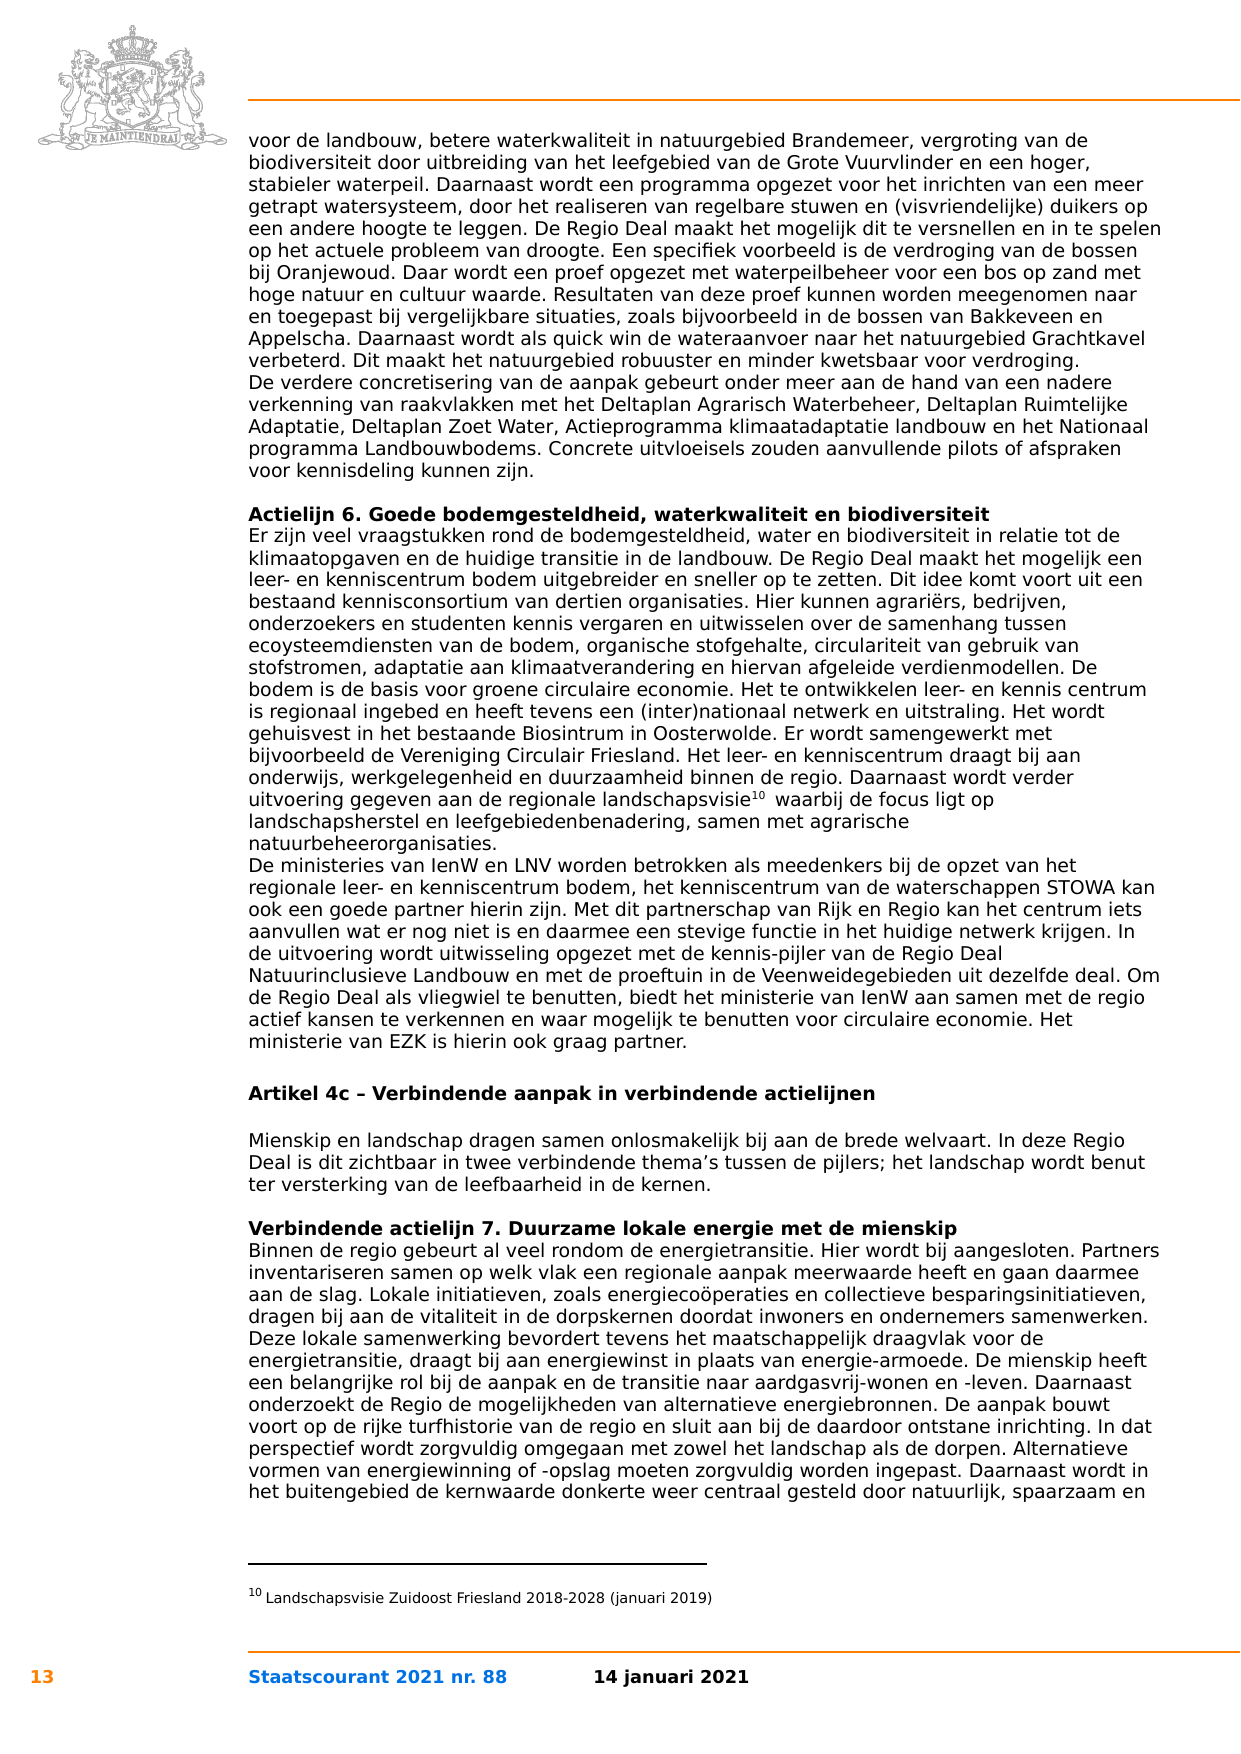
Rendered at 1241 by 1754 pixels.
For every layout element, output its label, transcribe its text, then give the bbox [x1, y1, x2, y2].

picture [38, 25, 227, 150]
subtitle Actielijn 6. Goede bodemgesteldheid, waterkwaliteit en biodiversiteit [248, 503, 1163, 525]
text Binnen de regio gebeurt al veel rondom de energietransitie. Hier wordt bij aangesloten. Partners inventariseren samen op welk vlak een regionale aanpak meerwaarde heeft en gaan daarmee aan de slag. Lokale initiatieven, zoals energiecoöperaties en collectieve besparingsinitiatieven, dragen bij aan de vitaliteit in de dorpskernen doordat inwoners en ondernemers samenwerken. Deze lokale samenwerking bevordert tevens het maatschappelijk draagvlak voor de energietransitie, draagt bij aan energiewinst in plaats van energie-armoede. De mienskip heeft een belangrijke rol bij de aanpak en de transitie naar aardgasvrij-wonen en -leven. Daarnaast onderzoekt de Regio de mogelijkheden van alternatieve energiebronnen. De aanpak bouwt voort op de rijke turfhistorie van de regio en sluit aan bij de daardoor ontstane inrichting. In dat perspectief wordt zorgvuldig omgegaan met zowel het landschap als de dorpen. Alternatieve vormen van energiewinning of -opslag moeten zorgvuldig worden ingepast. Daarnaast wordt in het buitengebied de kernwaarde donkerte weer centraal gesteld door natuurlijk, spaarzaam en [248, 1240, 1163, 1503]
text Landschapsvisie Zuidoost Friesland 2018-2028 (januari 2019) [248, 1586, 1163, 1608]
text De verdere concretisering van de aanpak gebeurt onder meer aan de hand van een nadere verkenning van raakvlakken met het Deltaplan Agrarisch Waterbeheer, Deltaplan Ruimtelijke Adaptatie, Deltaplan Zoet Water, Actieprogramma klimaatadaptatie landbouw en het Nationaal programma Landbouwbodems. Concrete uitvloeisels zouden aanvullende pilots of afspraken voor kennisdeling kunnen zijn. [248, 372, 1163, 482]
text De ministeries van IenW en LNV worden betrokken als meedenkers bij de opzet van het regionale leer- en kenniscentrum bodem, het kenniscentrum van de waterschappen STOWA kan ook een goede partner hierin zijn. Met dit partnerschap van Rijk en Regio kan het centrum iets aanvullen wat er nog niet is en daarmee een stevige functie in het huidige netwerk krijgen. In de uitvoering wordt uitwisseling opgezet met de kennis-pijler van de Regio Deal Natuurinclusieve Landbouw en met de proeftuin in de Veenweidegebieden uit dezelfde deal. Om de Regio Deal als vliegwiel te benutten, biedt het ministerie van IenW aan samen met de regio actief kansen te verkennen en waar mogelijk te benutten voor circulaire economie. Het ministerie van EZK is hierin ook graag partner. [248, 855, 1163, 1053]
subtitle Verbindende actielijn 7. Duurzame lokale energie met de mienskip [248, 1218, 1163, 1240]
subtitle Artikel 4c – Verbindende aanpak in verbindende actielijnen [248, 1083, 1163, 1105]
text Er zijn veel vraagstukken rond de bodemgesteldheid, water en biodiversiteit in relatie tot de klimaatopgaven en de huidige transitie in de landbouw. De Regio Deal maakt het mogelijk een leer- en kenniscentrum bodem uitgebreider en sneller op te zetten. Dit idee komt voort uit een bestaand kennisconsortium van dertien organisaties. Hier kunnen agrariërs, bedrijven, onderzoekers en studenten kennis vergaren en uitwisselen over de samenhang tussen ecoysteemdiensten van de bodem, organische stofgehalte, circulariteit van gebruik van stofstromen, adaptatie aan klimaatverandering en hiervan afgeleide verdienmodellen. De bodem is de basis voor groene circulaire economie. Het te ontwikkelen leer- en kennis centrum is regionaal ingebed en heeft tevens een (inter)nationaal netwerk en uitstraling. Het wordt gehuisvest in het bestaande Biosintrum in Oosterwolde. Er wordt samengewerkt met bijvoorbeeld de Vereniging Circulair Friesland. Het leer- en kenniscentrum draagt bij aan onderwijs, werkgelegenheid en duurzaamheid binnen de regio. Daarnaast wordt verder uitvoering gegeven aan de regionale landschapsvisie waarbij de focus ligt op landschapsherstel en leefgebiedenbenadering, samen met agrarische natuurbeheerorganisaties. [248, 525, 1163, 855]
text voor de landbouw, betere waterkwaliteit in natuurgebied Brandemeer, vergroting van de biodiversiteit door uitbreiding van het leefgebied van de Grote Vuurvlinder en een hoger, stabieler waterpeil. Daarnaast wordt een programma opgezet voor het inrichten van een meer getrapt watersysteem, door het realiseren van regelbare stuwen en (visvriendelijke) duikers op een andere hoogte te leggen. De Regio Deal maakt het mogelijk dit te versnellen en in te spelen op het actuele probleem van droogte. Een specifiek voorbeeld is de verdroging van de bossen bij Oranjewoud. Daar wordt een proef opgezet met waterpeilbeheer voor een bos op zand met hoge natuur en cultuur waarde. Resultaten van deze proef kunnen worden meegenomen naar en toegepast bij vergelijkbare situaties, zoals bijvoorbeeld in de bossen van Bakkeveen en Appelscha. Daarnaast wordt als quick win de wateraanvoer naar het natuurgebied Grachtkavel verbeterd. Dit maakt het natuurgebied robuuster en minder kwetsbaar voor verdroging. [248, 130, 1163, 372]
text Mienskip en landschap dragen samen onlosmakelijk bij aan de brede welvaart. In deze Regio Deal is dit zichtbaar in twee verbindende thema’s tussen de pijlers; het landschap wordt benut ter versterking van de leefbaarheid in de kernen. [248, 1130, 1163, 1196]
